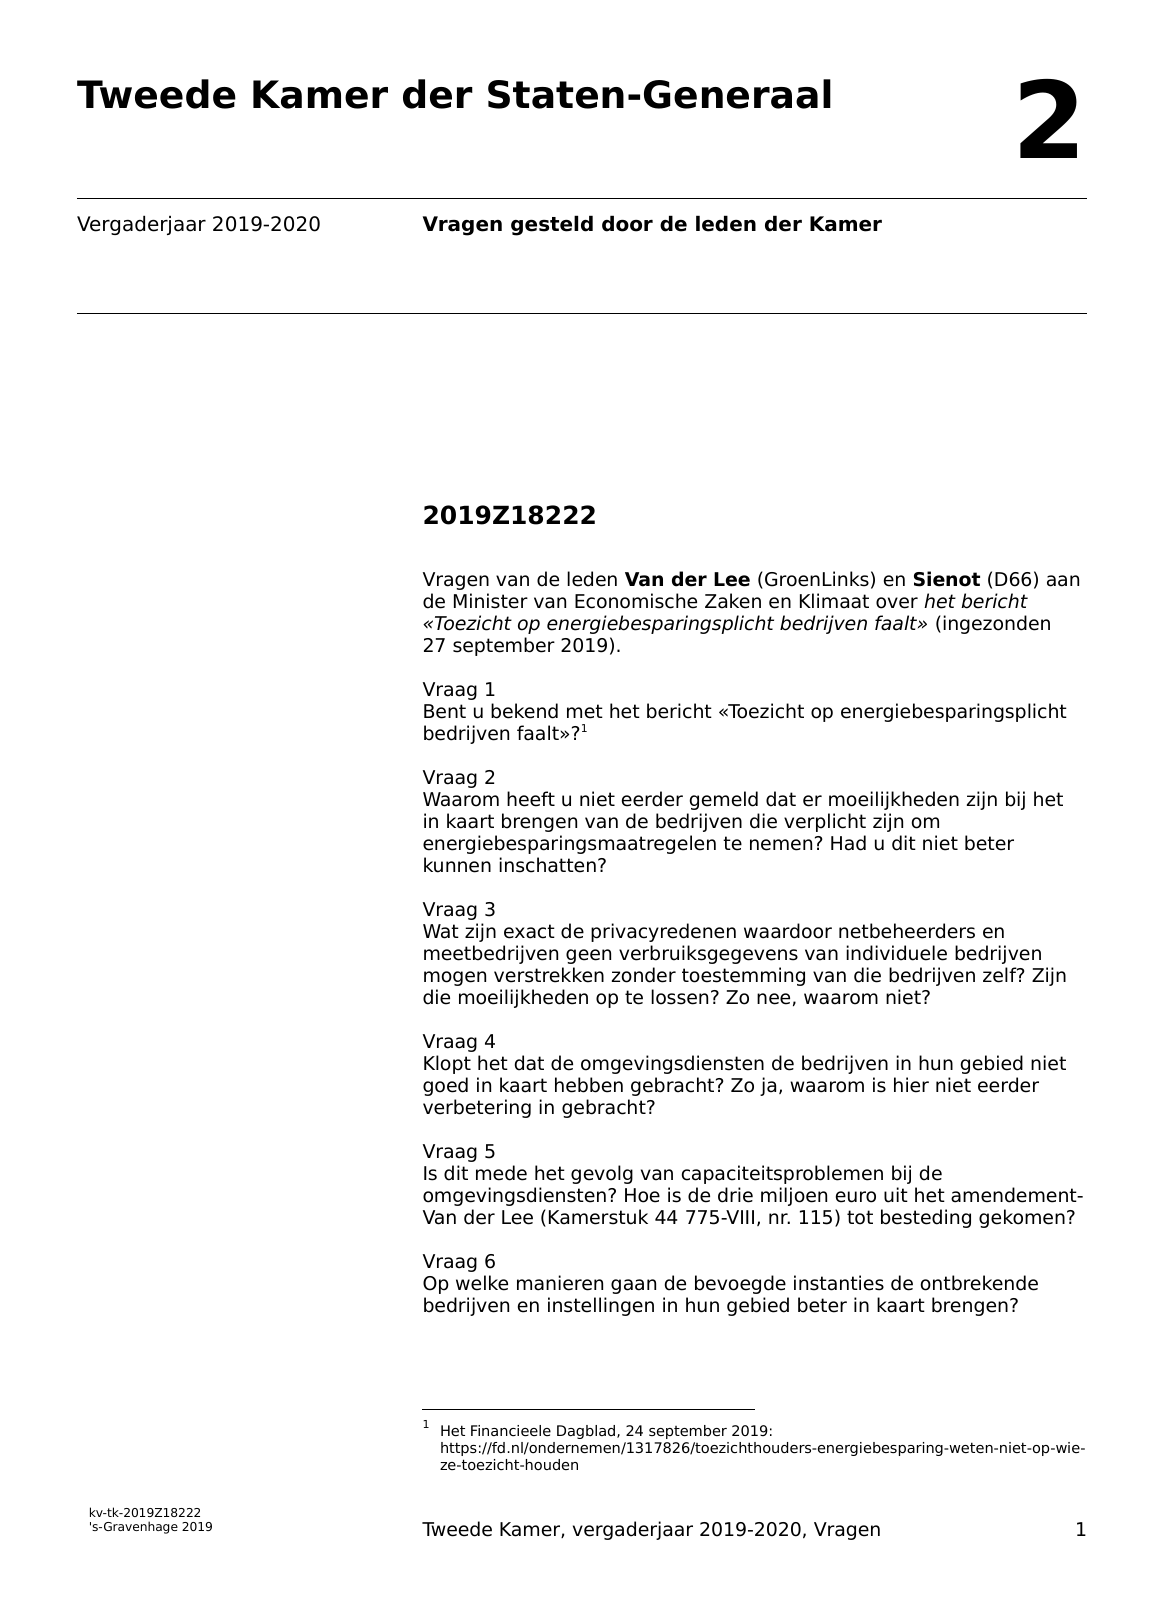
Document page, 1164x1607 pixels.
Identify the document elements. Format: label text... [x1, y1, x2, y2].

text Op welke manieren gaan de bevoegde instanties de ontbrekende bedrijven en instellingen in hun gebied beter in kaart brengen? [422, 1273, 1087, 1317]
text Vraag 4 [422, 1031, 1087, 1053]
text Vraag 6 [422, 1251, 1087, 1273]
text Het Financieele Dagblad, 24 september 2019: https://fd.nl/ondernemen/1317826/toezichthouders-energiebesparing-weten-niet-op-wie-ze-toezicht-houden [422, 1418, 1087, 1474]
table_header Tweede Kamer der Staten-Generaal [77, 59, 886, 198]
text Waarom heeft u niet eerder gemeld dat er moeilijkheden zijn bij het in kaart brengen van de bedrijven die verplicht zijn om energiebesparingsmaatregelen te nemen? Had u dit niet beter kunnen inschatten? [422, 789, 1087, 877]
text Vraag 1 [422, 679, 1087, 701]
text Wat zijn exact de privacyredenen waardoor netbeheerders en meetbedrijven geen verbruiksgegevens van individuele bedrijven mogen verstrekken zonder toestemming van die bedrijven zelf? Zijn die moeilijkheden op te lossen? Zo nee, waarom niet? [422, 921, 1087, 1009]
text Bent u bekend met het bericht «Toezicht op energiebesparingsplicht bedrijven faalt»? [422, 701, 1087, 745]
text 2019Z18222 [422, 501, 1087, 531]
text Klopt het dat de omgevingsdiensten de bedrijven in hun gebied niet goed in kaart hebben gebracht? Zo ja, waarom is hier niet eerder verbetering in gebracht? [422, 1053, 1087, 1119]
text Vraag 2 [422, 767, 1087, 789]
text kv-tk-2019Z18222 [88, 1506, 323, 1520]
table_cell Vergaderjaar 2019-2020 [77, 199, 422, 313]
table_cell Vragen gesteld door de leden der Kamer [422, 199, 1087, 313]
table_header 2 [886, 59, 1087, 198]
text Vragen van de leden Van der Lee (GroenLinks) en Sienot (D66) aan de Minister van Economische Zaken en Klimaat over het bericht «Toezicht op energiebesparingsplicht bedrijven faalt» (ingezonden 27 september 2019). [422, 569, 1087, 657]
text Vraag 3 [422, 899, 1087, 921]
text Vraag 5 [422, 1141, 1087, 1163]
text 's-Gravenhage 2019 [88, 1520, 323, 1534]
text Is dit mede het gevolg van capaciteitsproblemen bij de omgevingsdiensten? Hoe is de drie miljoen euro uit het amendement-Van der Lee (Kamerstuk 44 775-VIII, nr. 115) tot besteding gekomen? [422, 1163, 1087, 1229]
